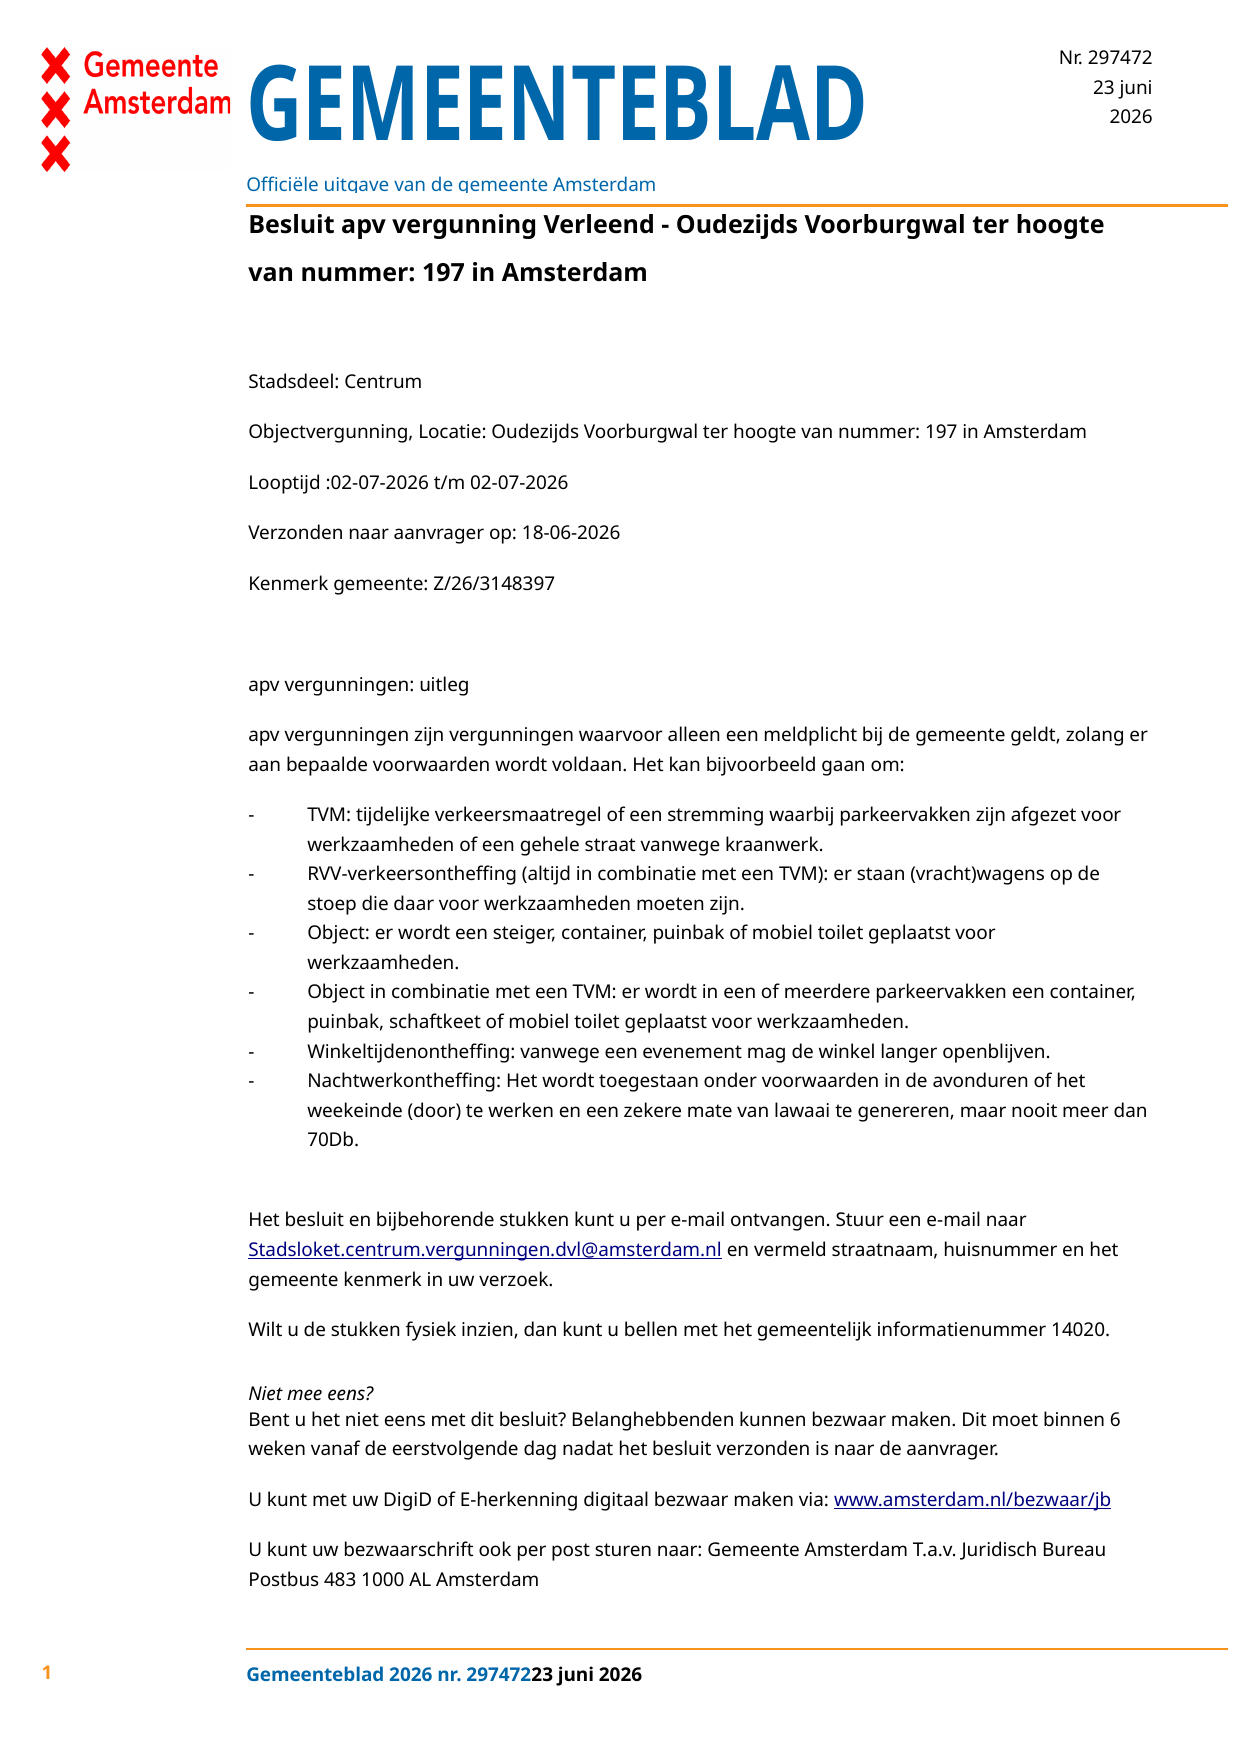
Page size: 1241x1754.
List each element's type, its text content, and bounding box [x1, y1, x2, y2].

text U kunt uw bezwaarschrift ook per post sturen naar: Gemeente Amsterdam T.a.v. Juridisch Bureau Postbus 483 1000 AL Amsterdam [248, 1536, 1152, 1592]
text apv vergunningen: uitleg [248, 671, 1152, 697]
text Verzonden naar aanvrager op: 18-06-2026 [248, 519, 1152, 545]
text Het besluit en bijbehorende stukken kunt u per e-mail ontvangen. Stuur een e-mail naar Stadsloket.centrum.vergunningen.dvl@amsterdam.nl en vermeld straatnaam, huisnummer en het gemeente kenmerk in uw verzoek. [248, 1207, 1152, 1292]
list Object in combinatie met een TVM: er wordt in een of meerdere parkeervakken een container, puinbak, schaftkeet of mobiel toilet geplaatst voor werkzaamheden. [248, 979, 1152, 1034]
list RVV-verkeersontheffing (altijd in combinatie met een TVM): er staan (vracht)wagens op de stoep die daar voor werkzaamheden moeten zijn. [248, 860, 1152, 916]
picture [41, 47, 231, 172]
text Wilt u de stukken fysiek inzien, dan kunt u bellen met het gemeentelijk informatienummer 14020. [248, 1316, 1152, 1342]
text apv vergunningen zijn vergunningen waarvoor alleen een meldplicht bij de gemeente geldt, zolang er aan bepaalde voorwaarden wordt voldaan. Het kan bijvoorbeeld gaan om: [248, 721, 1152, 777]
text Niet mee eens? [248, 1380, 1152, 1406]
text Objectvergunning, Locatie: Oudezijds Voorburgwal ter hoogte van nummer: 197 in Amsterdam [248, 419, 1152, 444]
text U kunt met uw DigiD of E-herkenning digitaal bezwaar maken via: www.amsterdam.nl/bezwaar/jb [248, 1486, 1152, 1512]
text Looptijd :02-07-2026 t/m 02-07-2026 [248, 469, 1152, 495]
list TVM: tijdelijke verkeersmaatregel of een stremming waarbij parkeervakken zijn afgezet voor werkzaamheden of een gehele straat vanwege kraanwerk. [248, 801, 1152, 857]
list Winkeltijdenontheffing: vanwege een evenement mag de winkel langer openblijven. [248, 1038, 1152, 1064]
text Kenmerk gemeente: Z/26/3148397 [248, 570, 1152, 596]
text Stadsdeel: Centrum [248, 368, 1152, 394]
list Nachtwerkontheffing: Het wordt toegestaan onder voorwaarden in de avonduren of het weekeinde (door) te werken en een zekere mate van lawaai te genereren, maar nooit meer dan 70Db. [248, 1067, 1152, 1152]
list Object: er wordt een steiger, container, puinbak of mobiel toilet geplaatst voor werkzaamheden. [248, 919, 1152, 975]
text Bent u het niet eens met dit besluit? Belanghebbenden kunnen bezwaar maken. Dit moet binnen 6 weken vanaf de eerstvolgende dag nadat het besluit verzonden is naar de aanvrager. [248, 1406, 1152, 1461]
text Besluit apv vergunning Verleend - Oudezijds Voorburgwal ter hoogte van nummer: 197 in Amsterdam [248, 207, 1152, 288]
